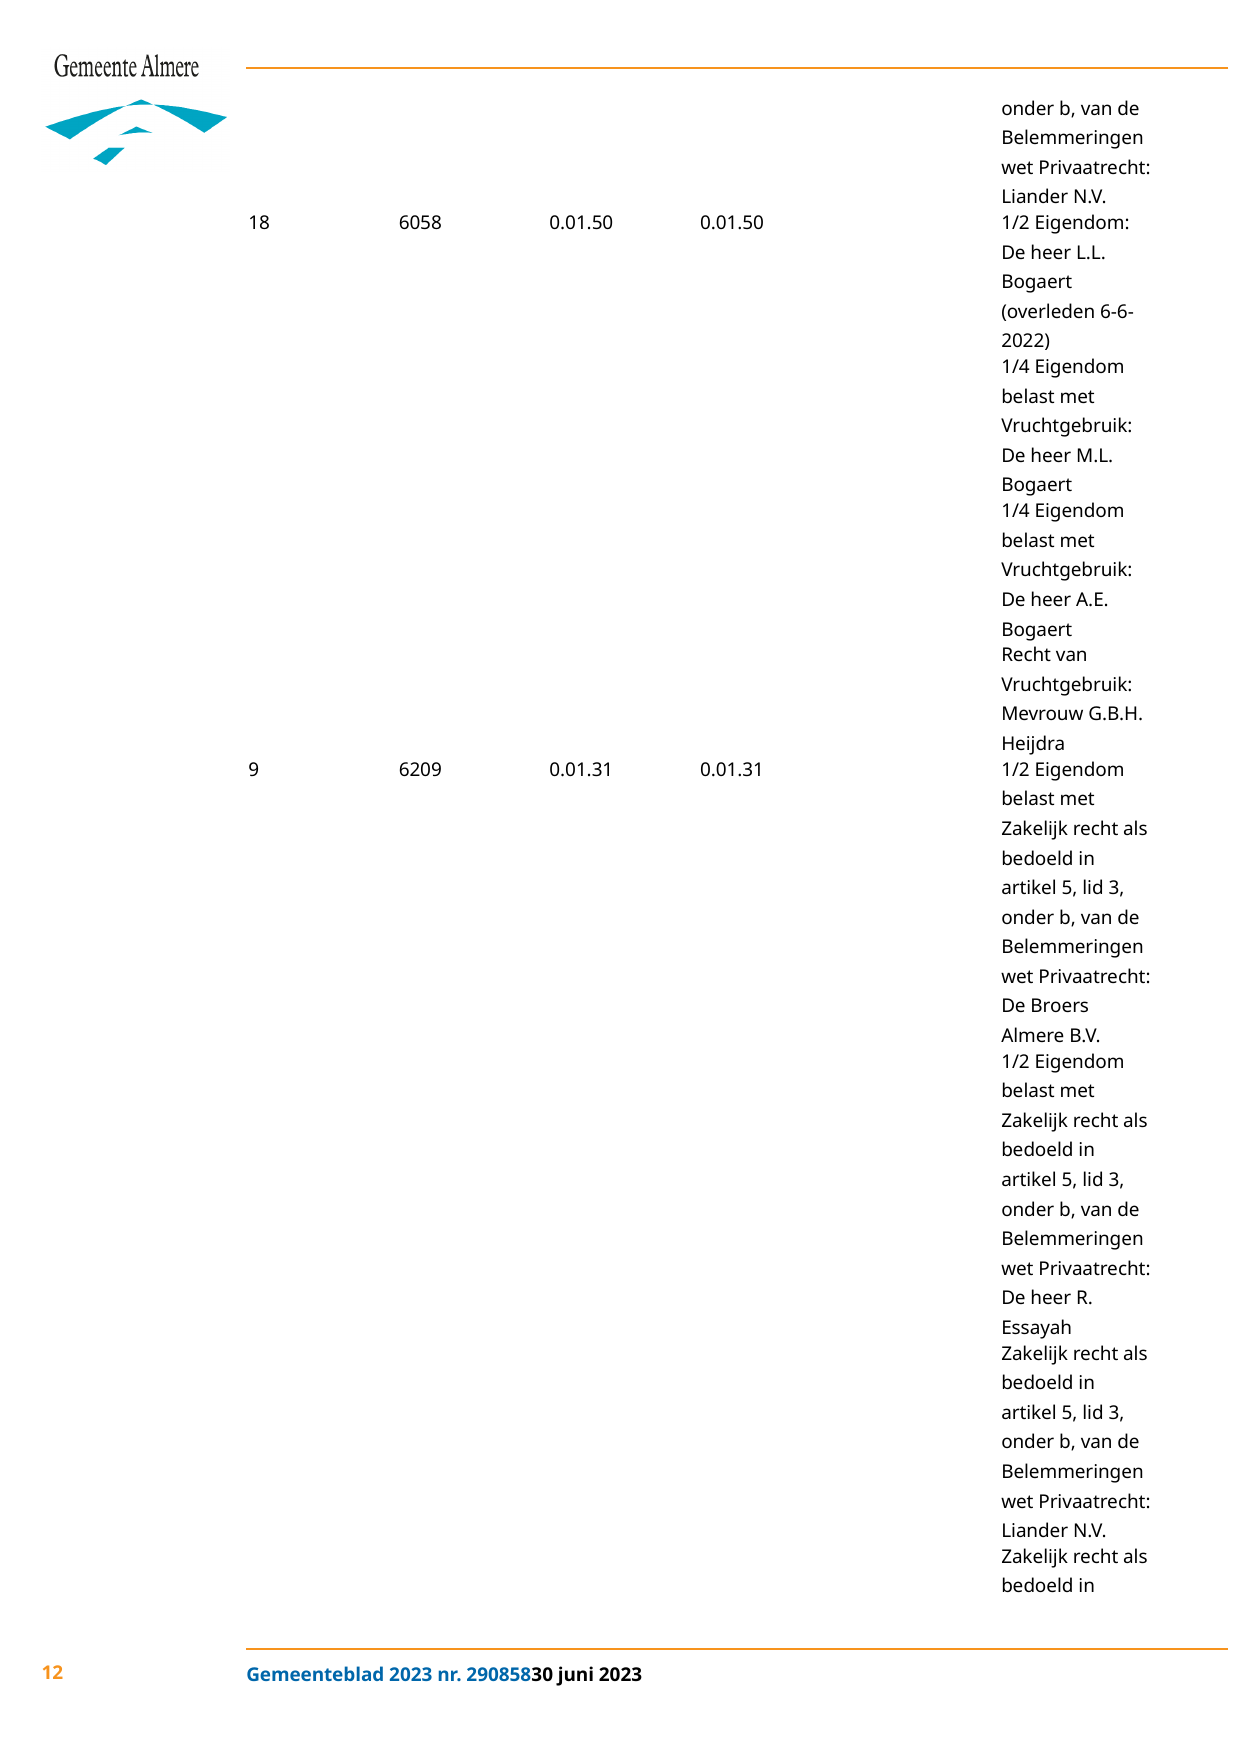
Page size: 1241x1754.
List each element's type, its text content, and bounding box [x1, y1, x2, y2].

table_cell [850, 95, 1001, 209]
table_cell 6058 [399, 209, 549, 353]
table_cell [850, 498, 1001, 641]
table_cell [700, 1543, 850, 1598]
table_cell [399, 95, 549, 209]
table_cell 6209 [399, 756, 549, 1048]
table_cell [549, 1340, 700, 1543]
table_cell 1/4 Eigendom belast met Vruchtgebruik: De heer A.E. Bogaert [1001, 498, 1152, 641]
table_cell [700, 95, 850, 209]
table_cell [248, 1543, 398, 1598]
table_cell [399, 1543, 549, 1598]
table_cell 1/2 Eigendom: De heer L.L. Bogaert (overleden 6-6-2022) [1001, 209, 1152, 353]
table_cell [248, 1340, 398, 1543]
table_cell [850, 641, 1001, 756]
table_cell onder b, van de Belemmeringenwet Privaatrecht: Liander N.V. [1001, 95, 1152, 209]
table_cell [549, 95, 700, 209]
table_cell [700, 498, 850, 641]
table_cell 0.01.31 [549, 756, 700, 1048]
table_cell [248, 641, 398, 756]
table_cell 1/2 Eigendom belast met Zakelijk recht als bedoeld in artikel 5, lid 3, onder b, van de Belemmeringenwet Privaatrecht: De Broers Almere B.V. [1001, 756, 1152, 1048]
table_cell 1/2 Eigendom belast met Zakelijk recht als bedoeld in artikel 5, lid 3, onder b, van de Belemmeringenwet Privaatrecht: De heer R. Essayah [1001, 1048, 1152, 1340]
table_cell [700, 1340, 850, 1543]
table_cell [399, 353, 549, 497]
table_cell [248, 498, 398, 641]
table_cell [700, 1048, 850, 1340]
table_cell [549, 498, 700, 641]
table_cell [549, 641, 700, 756]
table_cell [850, 1048, 1001, 1340]
table_cell [248, 95, 398, 209]
table_cell [248, 1048, 398, 1340]
table_cell [700, 641, 850, 756]
table_cell [399, 1048, 549, 1340]
table_cell [850, 209, 1001, 353]
table_cell [549, 1048, 700, 1340]
table_cell [549, 353, 700, 497]
table_cell Zakelijk recht als bedoeld in artikel 5, lid 3, onder b, van de Belemmeringenwet Privaatrecht: Liander N.V. [1001, 1340, 1152, 1543]
table_cell 0.01.50 [549, 209, 700, 353]
table_cell [850, 1340, 1001, 1543]
table_cell [850, 756, 1001, 1048]
table_cell 1/4 Eigendom belast met Vruchtgebruik: De heer M.L. Bogaert [1001, 353, 1152, 497]
table_cell [399, 498, 549, 641]
table_cell 9 [248, 756, 398, 1048]
picture [41, 47, 231, 172]
table_cell 0.01.50 [700, 209, 850, 353]
table_cell [399, 1340, 549, 1543]
table_cell [850, 1543, 1001, 1598]
table_cell 18 [248, 209, 398, 353]
table_cell [700, 353, 850, 497]
table_cell [248, 353, 398, 497]
table_cell [549, 1543, 700, 1598]
table_cell [850, 353, 1001, 497]
table_cell [399, 641, 549, 756]
table_cell Recht van Vruchtgebruik: Mevrouw G.B.H. Heijdra [1001, 641, 1152, 756]
table_cell Zakelijk recht als bedoeld in [1001, 1543, 1152, 1598]
table_cell 0.01.31 [700, 756, 850, 1048]
